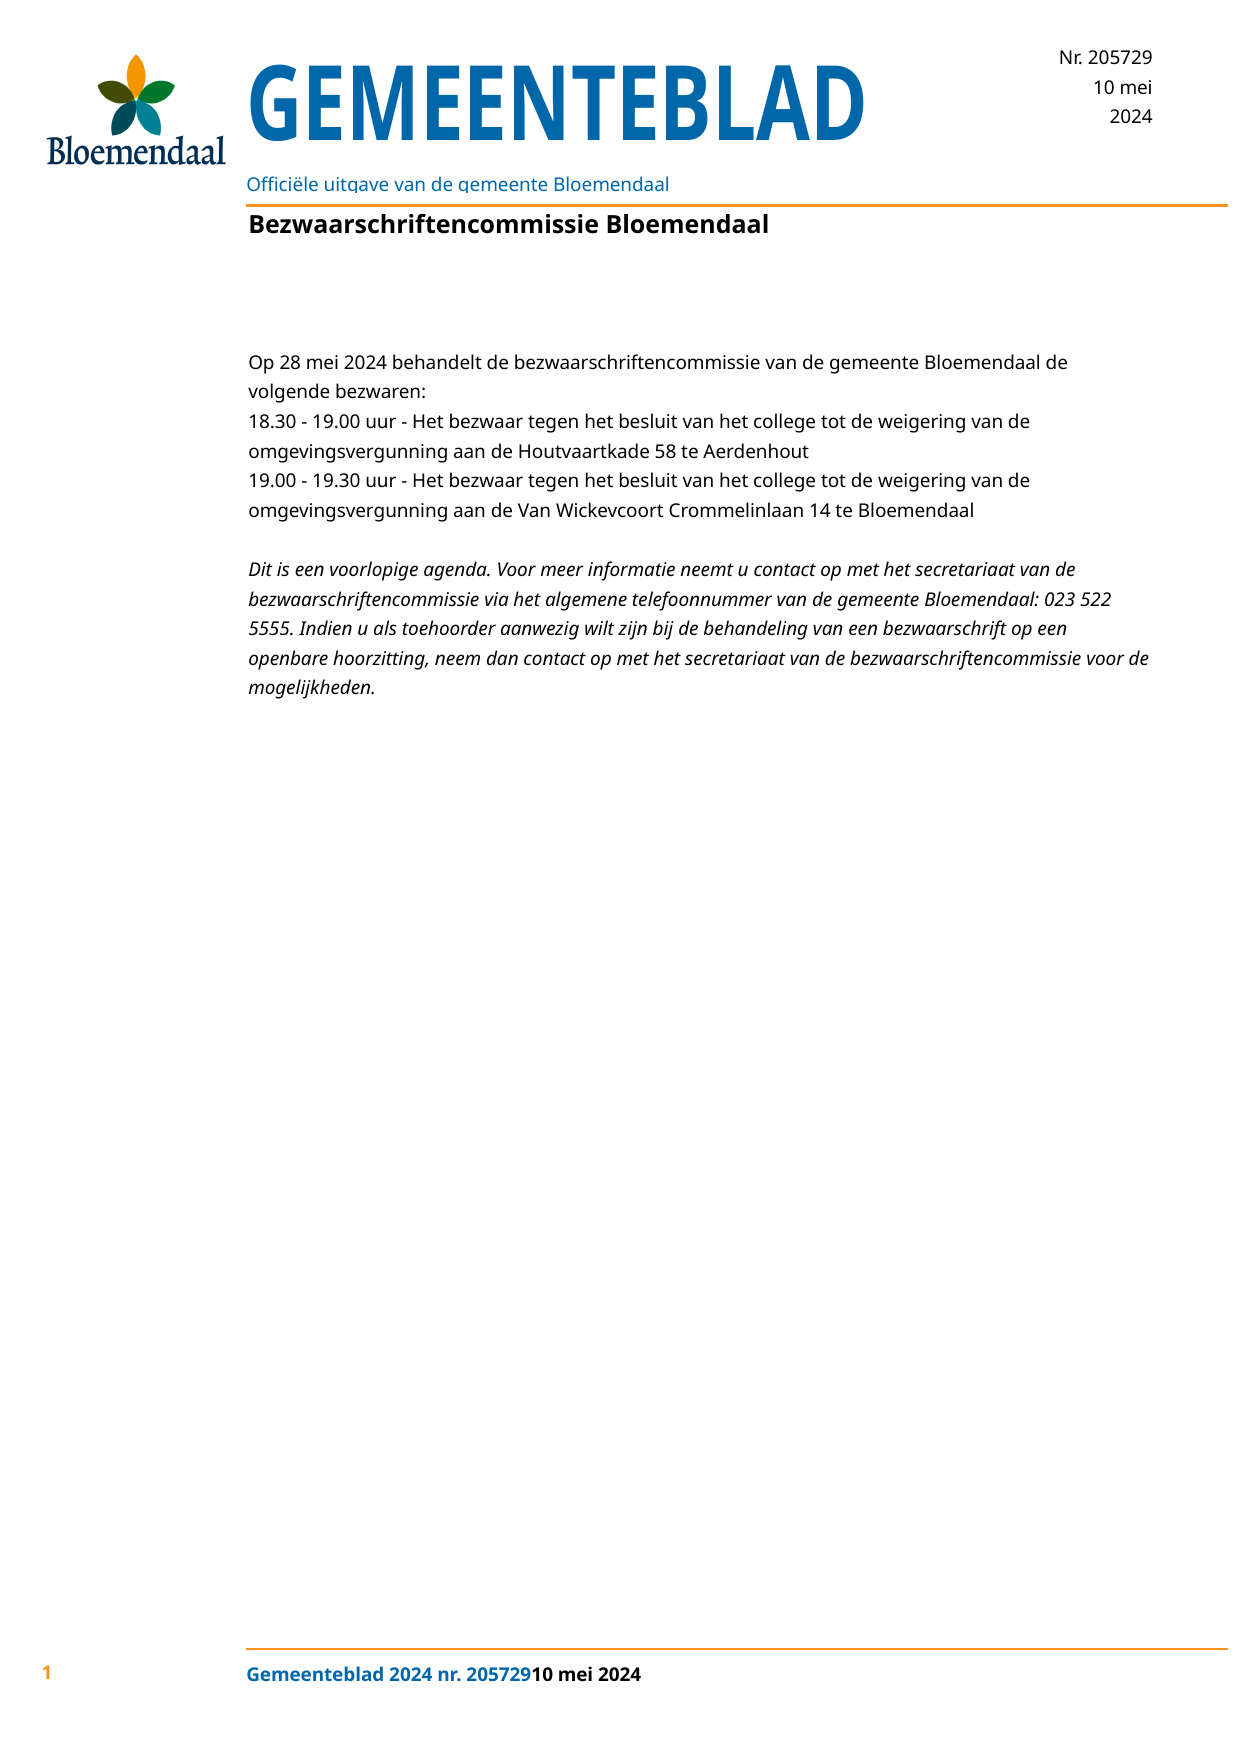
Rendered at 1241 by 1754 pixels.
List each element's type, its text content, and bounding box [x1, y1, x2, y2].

text Op 28 mei 2024 behandelt de bezwaarschriftencommissie van de gemeente Bloemendaal de volgende bezwaren: [248, 349, 1152, 404]
text Dit is een voorlopige agenda. Voor meer informatie neemt u contact op met het secretariaat van de bezwaarschriftencommissie via het algemene telefoonnummer van de gemeente Bloemendaal: 023 522 5555. Indien u als toehoorder aanwezig wilt zijn bij de behandeling van een bezwaarschrift op een openbare hoorzitting, neem dan contact op met het secretariaat van de bezwaarschriftencommissie voor de mogelijkheden. [248, 556, 1152, 700]
text Bezwaarschriftencommissie Bloemendaal [248, 207, 1152, 241]
picture [41, 47, 231, 172]
text 18.30 - 19.00 uur - Het bezwaar tegen het besluit van het college tot de weigering van de omgevingsvergunning aan de Houtvaartkade 58 te Aerdenhout [248, 408, 1152, 464]
text 19.00 - 19.30 uur - Het bezwaar tegen het besluit van het college tot de weigering van de omgevingsvergunning aan de Van Wickevcoort Crommelinlaan 14 te Bloemendaal [248, 467, 1152, 523]
